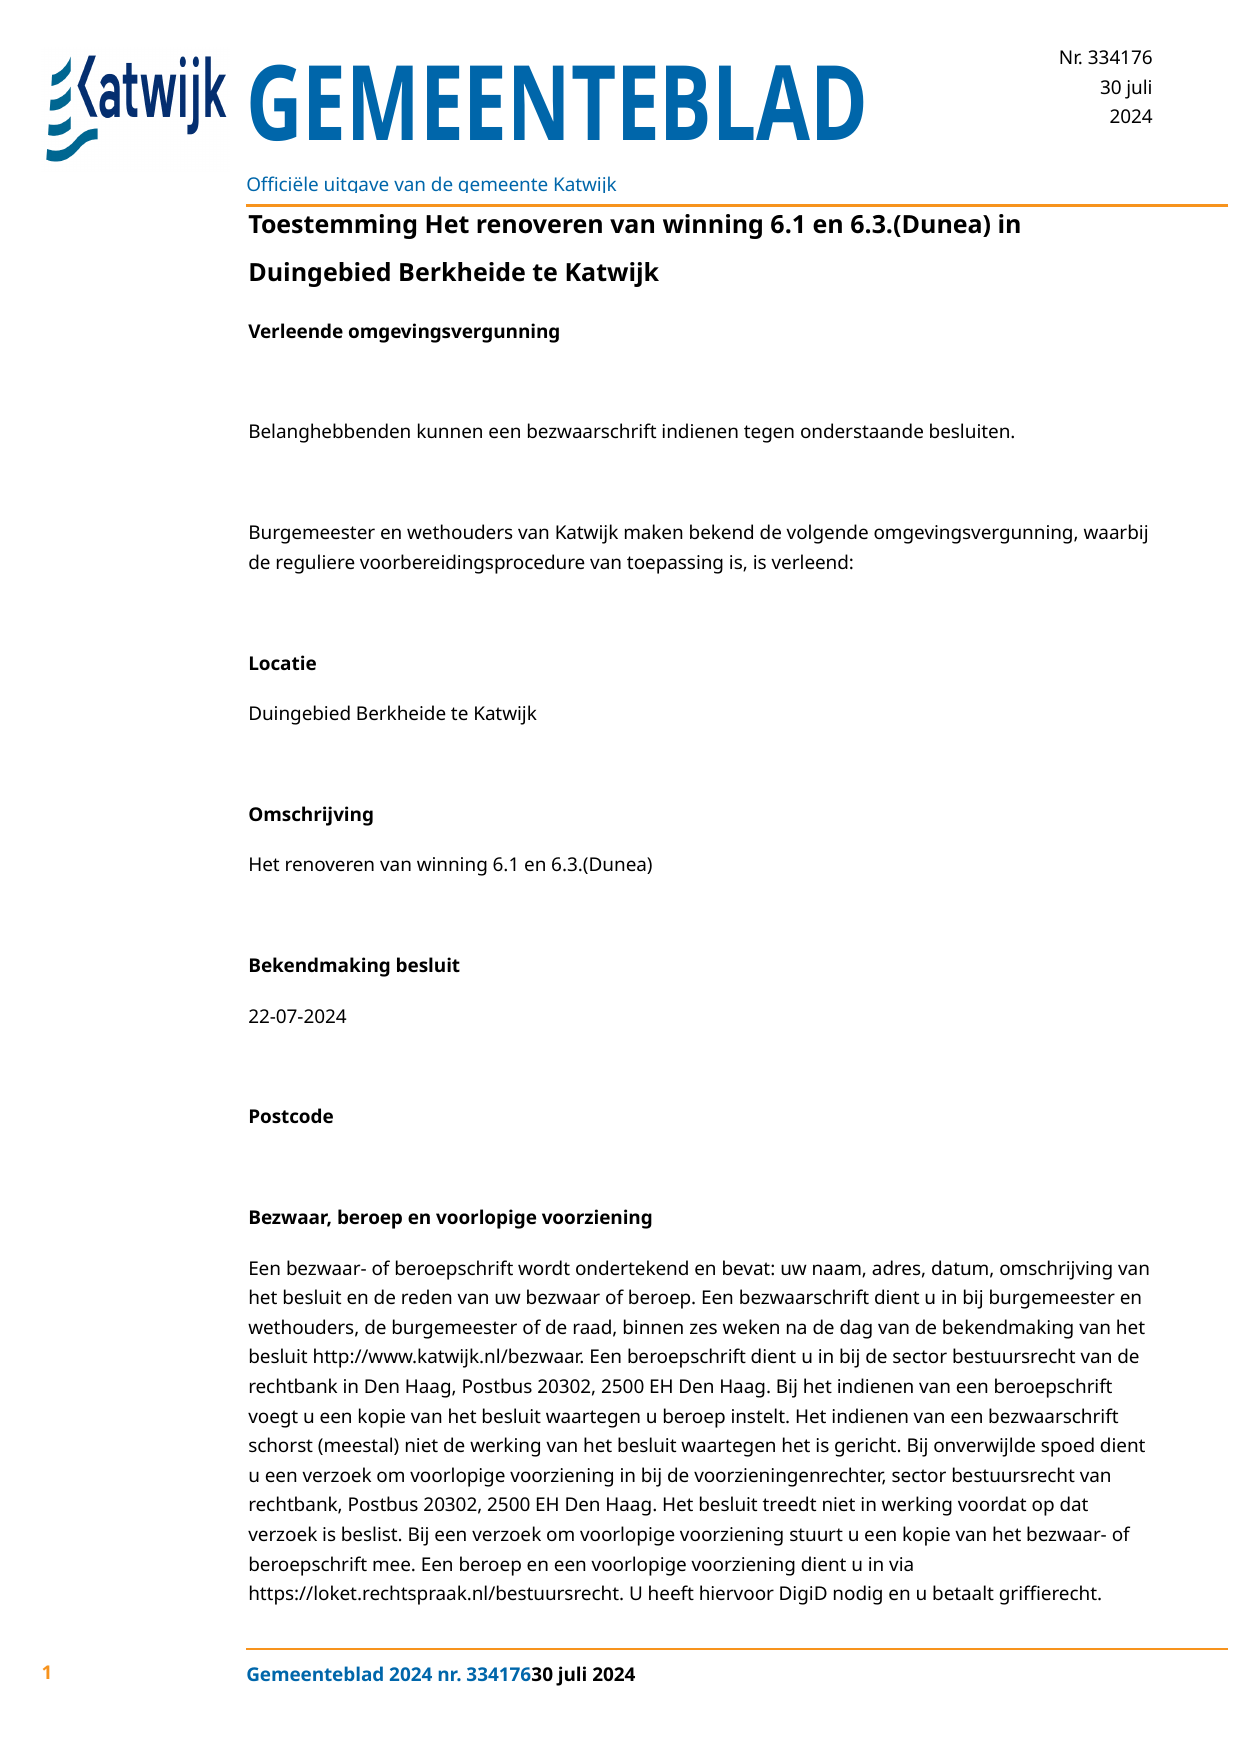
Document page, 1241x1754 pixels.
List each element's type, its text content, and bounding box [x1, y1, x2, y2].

text Duingebied Berkheide te Katwijk [248, 700, 1152, 726]
text Locatie [248, 650, 1152, 676]
picture [41, 47, 231, 172]
text Bezwaar, beroep en voorlopige voorziening [248, 1204, 1152, 1230]
text Een bezwaar- of beroepschrift wordt ondertekend en bevat: uw naam, adres, datum, omschrijving van het besluit en de reden van uw bezwaar of beroep. Een bezwaarschrift dient u in bij burgemeester en wethouders, de burgemeester of de raad, binnen zes weken na de dag van de bekendmaking van het besluit http://www.katwijk.nl/bezwaar. Een beroepschrift dient u in bij de sector bestuursrecht van de rechtbank in Den Haag, Postbus 20302, 2500 EH Den Haag. Bij het indienen van een beroepschrift voegt u een kopie van het besluit waartegen u beroep instelt. Het indienen van een bezwaarschrift schorst (meestal) niet de werking van het besluit waartegen het is gericht. Bij onverwijlde spoed dient u een verzoek om voorlopige voorziening in bij de voorzieningenrechter, sector bestuursrecht van rechtbank, Postbus 20302, 2500 EH Den Haag. Het besluit treedt niet in werking voordat op dat verzoek is beslist. Bij een verzoek om voorlopige voorziening stuurt u een kopie van het bezwaar- of beroepschrift mee. Een beroep en een voorlopige voorziening dient u in via https://loket.rechtspraak.nl/bestuursrecht. U heeft hiervoor DigiD nodig en u betaalt griffierecht. [248, 1255, 1152, 1606]
text Postcode [248, 1104, 1152, 1129]
text Burgemeester en wethouders van Katwijk maken bekend de volgende omgevingsvergunning, waarbij de reguliere voorbereidingsprocedure van toepassing is, is verleend: [248, 519, 1152, 575]
text Het renoveren van winning 6.1 en 6.3.(Dunea) [248, 852, 1152, 877]
text Belanghebbenden kunnen een bezwaarschrift indienen tegen onderstaande besluiten. [248, 419, 1152, 444]
text 22-07-2024 [248, 1003, 1152, 1029]
text Omschrijving [248, 801, 1152, 827]
text Verleende omgevingsvergunning [248, 318, 1152, 344]
text Bekendmaking besluit [248, 952, 1152, 978]
text Toestemming Het renoveren van winning 6.1 en 6.3.(Dunea) in Duingebied Berkheide te Katwijk [248, 207, 1152, 288]
